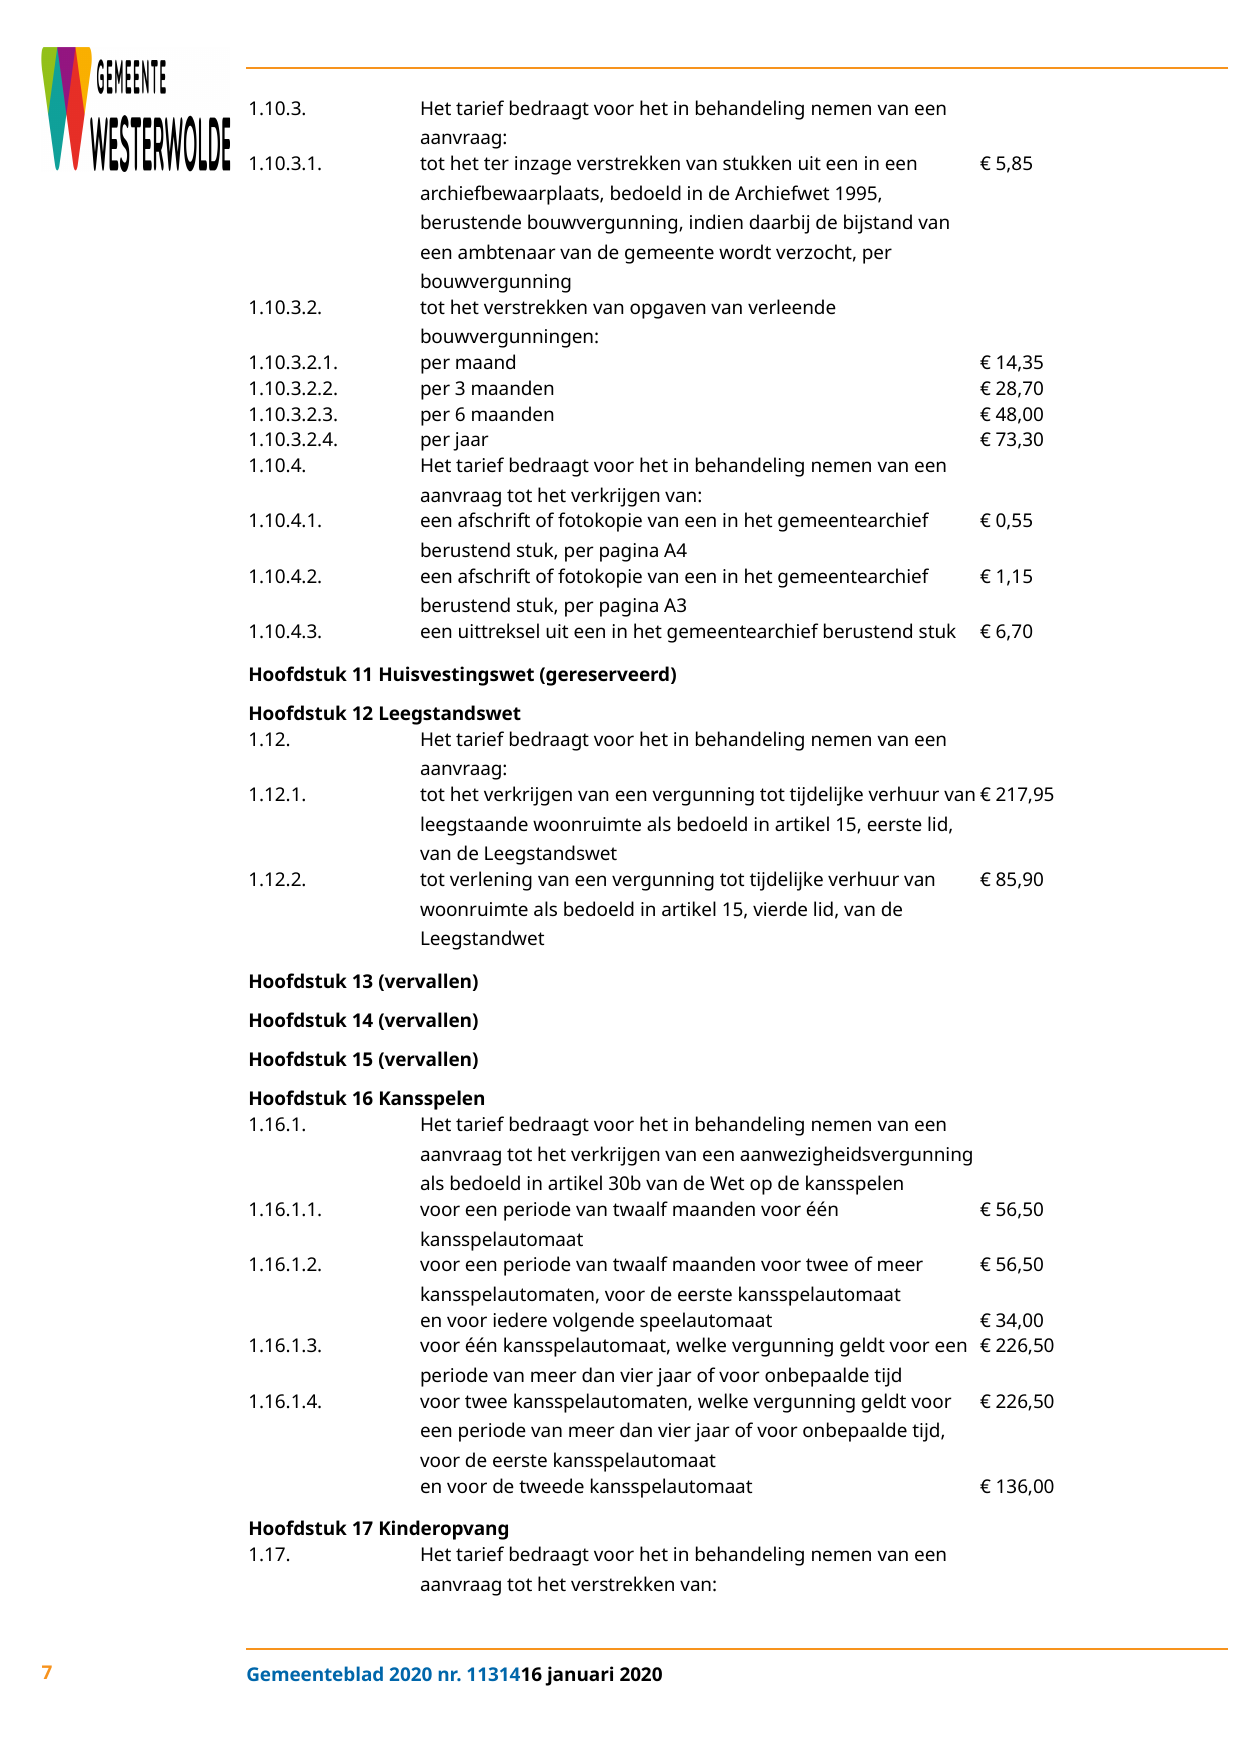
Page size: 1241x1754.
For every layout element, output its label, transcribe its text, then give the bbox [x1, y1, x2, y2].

table_cell 1.16.1.3. [248, 1333, 420, 1388]
table_cell 1.16.1.4. [248, 1388, 420, 1473]
table_cell tot het ter inzage verstrekken van stukken uit een in een archiefbewaarplaats, bedoeld in de Archiefwet 1995, berustende bouwvergunning, indien daarbij de bijstand van een ambtenaar van de gemeente wordt verzocht, per bouwvergunning [420, 150, 980, 294]
table_cell € 73,30 [980, 427, 1152, 452]
table_cell € 28,70 [980, 375, 1152, 401]
table_cell [980, 453, 1152, 508]
table_cell 1.10.4.2. [248, 563, 420, 618]
table_cell € 85,90 [980, 866, 1152, 951]
text Hoofdstuk 12 Leegstandswet [248, 700, 1152, 726]
text Hoofdstuk 11 Huisvestingswet (gereserveerd) [248, 661, 1152, 687]
table_cell € 226,50 [980, 1333, 1152, 1388]
table_cell voor één kansspelautomaat, welke vergunning geldt voor een periode van meer dan vier jaar of voor onbepaalde tijd [420, 1333, 980, 1388]
table_cell 1.10.3.2.1. [248, 350, 420, 375]
table_header [980, 726, 1152, 781]
table_header Het tarief bedraagt voor het in behandeling nemen van een aanvraag tot het verkrijgen van een aanwezigheidsvergunning als bedoeld in artikel 30b van de Wet op de kansspelen [420, 1111, 980, 1196]
table_header Het tarief bedraagt voor het in behandeling nemen van een aanvraag: [420, 726, 980, 781]
table_cell en voor iedere volgende speelautomaat [420, 1307, 980, 1333]
table_cell een afschrift of fotokopie van een in het gemeentearchief berustend stuk, per pagina A4 [420, 508, 980, 563]
table_cell Het tarief bedraagt voor het in behandeling nemen van een aanvraag: [420, 95, 980, 150]
table_cell € 5,85 [980, 150, 1152, 294]
table_cell 1.16.1.1. [248, 1196, 420, 1252]
table_cell € 217,95 [980, 781, 1152, 866]
table_cell € 56,50 [980, 1196, 1152, 1252]
table_cell € 6,70 [980, 618, 1152, 644]
table_cell tot verlening van een vergunning tot tijdelijke verhuur van woonruimte als bedoeld in artikel 15, vierde lid, van de Leegstandwet [420, 866, 980, 951]
table_cell 1.10.4. [248, 453, 420, 508]
table_cell 1.12.2. [248, 866, 420, 951]
text Hoofdstuk 16 Kansspelen [248, 1086, 1152, 1111]
text Hoofdstuk 15 (vervallen) [248, 1046, 1152, 1072]
table_cell € 48,00 [980, 401, 1152, 427]
text Hoofdstuk 17 Kinderopvang [248, 1515, 1152, 1541]
table_cell € 14,35 [980, 350, 1152, 375]
table_cell € 0,55 [980, 508, 1152, 563]
table_cell 1.10.3.2.3. [248, 401, 420, 427]
table_cell 1.10.3.2.4. [248, 427, 420, 452]
table_cell 1.10.4.3. [248, 618, 420, 644]
table_cell 1.12.1. [248, 781, 420, 866]
table_header 1.17. [248, 1541, 420, 1597]
table_cell 1.10.3.2.2. [248, 375, 420, 401]
table_cell € 56,50 [980, 1252, 1152, 1307]
table_cell € 226,50 [980, 1388, 1152, 1473]
table_header [980, 1111, 1152, 1196]
table_cell per jaar [420, 427, 980, 452]
table_cell [980, 95, 1152, 150]
table_header [980, 1541, 1152, 1597]
table_cell voor een periode van twaalf maanden voor twee of meer kansspelautomaten, voor de eerste kansspelautomaat [420, 1252, 980, 1307]
table_cell € 34,00 [980, 1307, 1152, 1333]
table_cell een uittreksel uit een in het gemeentearchief berustend stuk [420, 618, 980, 644]
table_header 1.12. [248, 726, 420, 781]
table_cell 1.16.1.2. [248, 1252, 420, 1307]
text Hoofdstuk 14 (vervallen) [248, 1007, 1152, 1033]
table_cell [980, 294, 1152, 349]
table_cell per maand [420, 350, 980, 375]
table_cell tot het verstrekken van opgaven van verleende bouwvergunningen: [420, 294, 980, 349]
table_cell voor een periode van twaalf maanden voor één kansspelautomaat [420, 1196, 980, 1252]
table_cell € 1,15 [980, 563, 1152, 618]
table_cell [248, 1473, 420, 1499]
table_header Het tarief bedraagt voor het in behandeling nemen van een aanvraag tot het verstrekken van: [420, 1541, 980, 1597]
table_cell per 3 maanden [420, 375, 980, 401]
table_header 1.16.1. [248, 1111, 420, 1196]
text Hoofdstuk 13 (vervallen) [248, 968, 1152, 993]
table_cell [248, 1307, 420, 1333]
table_cell 1.10.3. [248, 95, 420, 150]
table_cell 1.10.4.1. [248, 508, 420, 563]
table_cell een afschrift of fotokopie van een in het gemeentearchief berustend stuk, per pagina A3 [420, 563, 980, 618]
table_cell Het tarief bedraagt voor het in behandeling nemen van een aanvraag tot het verkrijgen van: [420, 453, 980, 508]
table_cell en voor de tweede kansspelautomaat [420, 1473, 980, 1499]
table_cell voor twee kansspelautomaten, welke vergunning geldt voor een periode van meer dan vier jaar of voor onbepaalde tijd, voor de eerste kansspelautomaat [420, 1388, 980, 1473]
table_cell € 136,00 [980, 1473, 1152, 1499]
table_cell 1.10.3.1. [248, 150, 420, 294]
table_cell per 6 maanden [420, 401, 980, 427]
table_cell 1.10.3.2. [248, 294, 420, 349]
picture [41, 47, 231, 172]
table_cell tot het verkrijgen van een vergunning tot tijdelijke verhuur van leegstaande woonruimte als bedoeld in artikel 15, eerste lid, van de Leegstandswet [420, 781, 980, 866]
